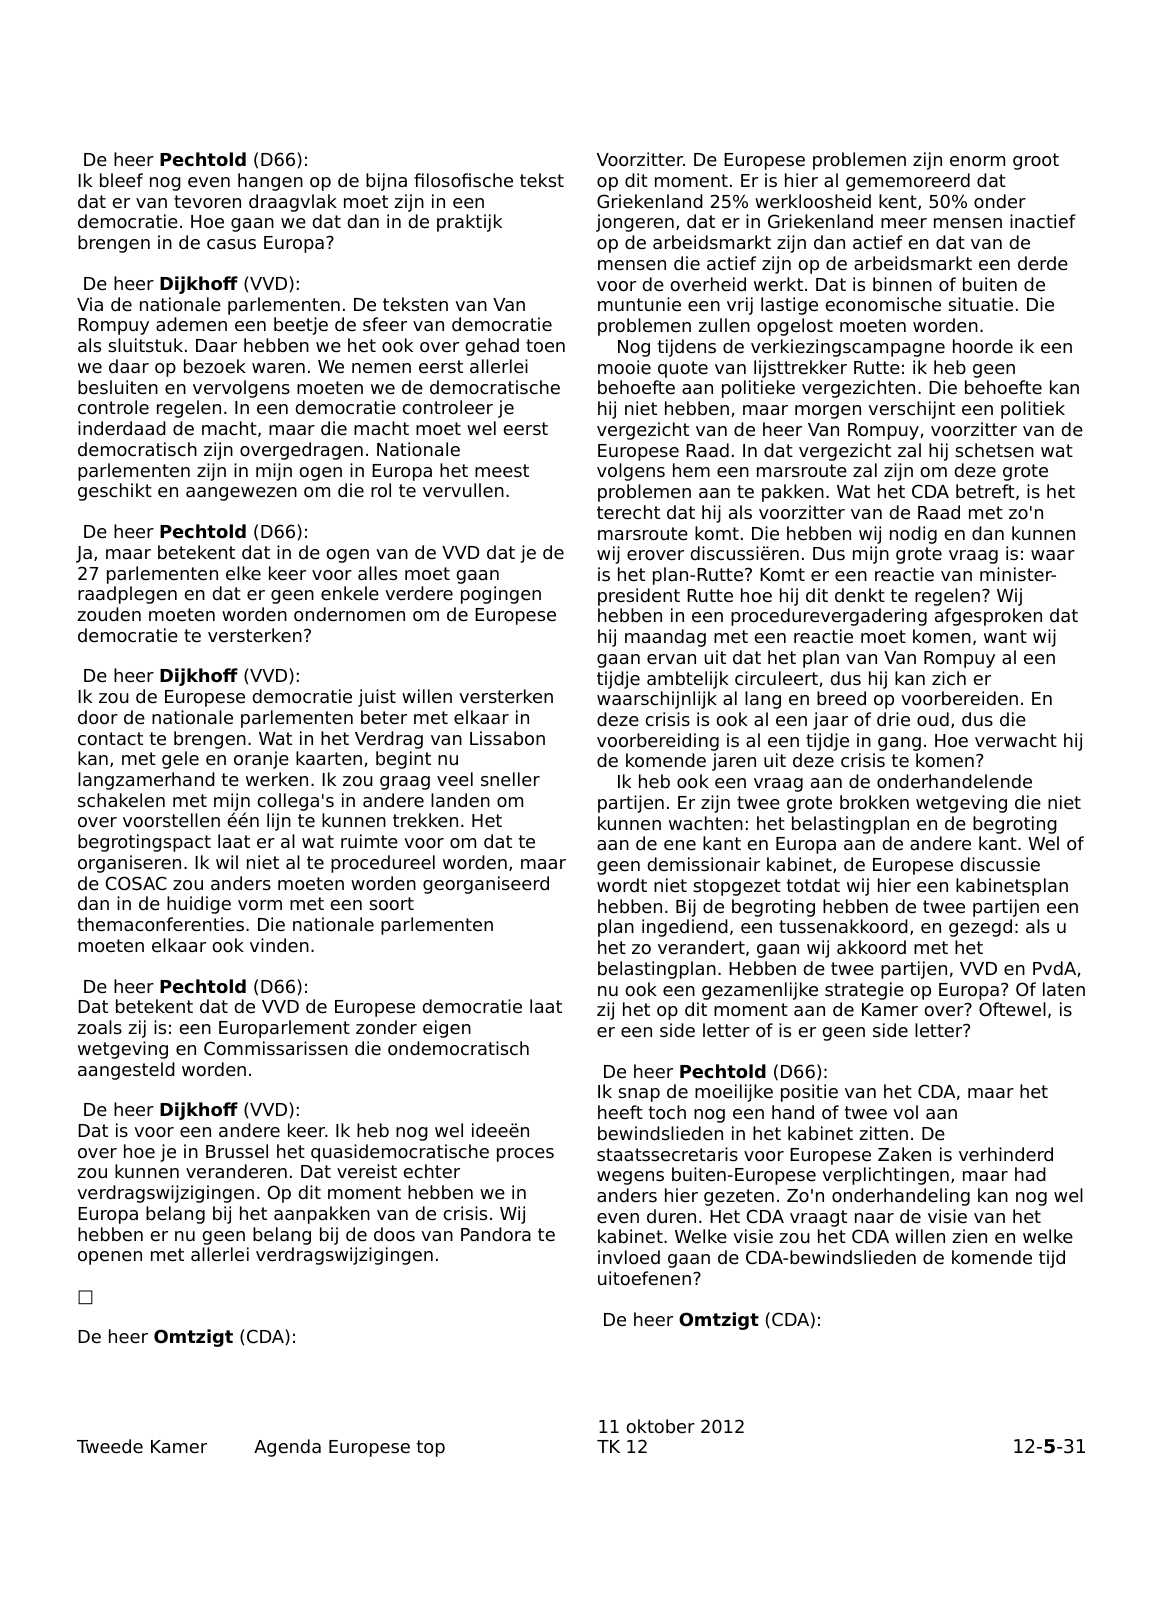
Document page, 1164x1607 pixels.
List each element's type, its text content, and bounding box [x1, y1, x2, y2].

text De heer Omtzigt (CDA): [77, 1327, 567, 1347]
text Dat is voor een andere keer. Ik heb nog wel ideeën over hoe je in Brussel het quasidemocratische proces zou kunnen veranderen. Dat vereist echter verdragswijzigingen. Op dit moment hebben we in Europa belang bij het aanpakken van de crisis. Wij hebben er nu geen belang bij de doos van Pandora te openen met allerlei verdragswijzigingen. [77, 1121, 567, 1266]
text De heer Dijkhoff (VVD): [77, 666, 567, 687]
text De heer Dijkhoff (VVD): [77, 1100, 567, 1121]
text Ik bleef nog even hangen op de bijna filosofische tekst dat er van tevoren draagvlak moet zijn in een democratie. Hoe gaan we dat dan in de praktijk brengen in de casus Europa? [77, 171, 567, 254]
text De heer Dijkhoff (VVD): [77, 274, 567, 294]
text Nog tijdens de verkiezingscampagne hoorde ik een mooie quote van lijsttrekker Rutte: ik heb geen behoefte aan politieke vergezichten. Die behoefte kan hij niet hebben, maar morgen verschijnt een politiek vergezicht van de heer Van Rompuy, voorzitter van de Europese Raad. In dat vergezicht zal hij schetsen wat volgens hem een marsroute zal zijn om deze grote problemen aan te pakken. Wat het CDA betreft, is het terecht dat hij als voorzitter van de Raad met zo'n marsroute komt. Die hebben wij nodig en dan kunnen wij erover discussiëren. Dus mijn grote vraag is: waar is het plan-Rutte? Komt er een reactie van minister-president Rutte hoe hij dit denkt te regelen? Wij hebben in een procedurevergadering afgesproken dat hij maandag met een reactie moet komen, want wij gaan ervan uit dat het plan van Van Rompuy al een tijdje ambtelijk circuleert, dus hij kan zich er waarschijnlijk al lang en breed op voorbereiden. En deze crisis is ook al een jaar of drie oud, dus die voorbereiding is al een tijdje in gang. Hoe verwacht hij de komende jaren uit deze crisis te komen? [596, 337, 1087, 772]
text Ik heb ook een vraag aan de onderhandelende partijen. Er zijn twee grote brokken wetgeving die niet kunnen wachten: het belastingplan en de begroting aan de ene kant en Europa aan de andere kant. Wel of geen demissionair kabinet, de Europese discussie wordt niet stopgezet totdat wij hier een kabinetsplan hebben. Bij de begroting hebben de twee partijen een plan ingediend, een tussenakkoord, en gezegd: als u het zo verandert, gaan wij akkoord met het belastingplan. Hebben de twee partijen, VVD en PvdA, nu ook een gezamenlijke strategie op Europa? Of laten zij het op dit moment aan de Kamer over? Oftewel, is er een side letter of is er geen side letter? [596, 772, 1087, 1042]
text De heer Pechtold (D66): [77, 150, 567, 171]
text Dat betekent dat de VVD de Europese democratie laat zoals zij is: een Europarlement zonder eigen wetgeving en Commissarissen die ondemocratisch aangesteld worden. [77, 997, 567, 1080]
text Via de nationale parlementen. De teksten van Van Rompuy ademen een beetje de sfeer van democratie als sluitstuk. Daar hebben we het ook over gehad toen we daar op bezoek waren. We nemen eerst allerlei besluiten en vervolgens moeten we de democratische controle regelen. In een democratie controleer je inderdaad de macht, maar die macht moet wel eerst democratisch zijn overgedragen. Nationale parlementen zijn in mijn ogen in Europa het meest geschikt en aangewezen om die rol te vervullen. [77, 294, 567, 502]
text De heer Pechtold (D66): [596, 1062, 1087, 1082]
text De heer Omtzigt (CDA): [596, 1309, 1087, 1330]
text Voorzitter. De Europese problemen zijn enorm groot op dit moment. Er is hier al gememoreerd dat Griekenland 25% werkloosheid kent, 50% onder jongeren, dat er in Griekenland meer mensen inactief op de arbeidsmarkt zijn dan actief en dat van de mensen die actief zijn op de arbeidsmarkt een derde voor de overheid werkt. Dat is binnen of buiten de muntunie een vrij lastige economische situatie. Die problemen zullen opgelost moeten worden. [596, 150, 1087, 337]
text De heer Pechtold (D66): [77, 976, 567, 997]
text Ja, maar betekent dat in de ogen van de VVD dat je de 27 parlementen elke keer voor alles moet gaan raadplegen en dat er geen enkele verdere pogingen zouden moeten worden ondernomen om de Europese democratie te versterken? [77, 543, 567, 646]
text De heer Pechtold (D66): [77, 522, 567, 543]
text Ik zou de Europese democratie juist willen versterken door de nationale parlementen beter met elkaar in contact te brengen. Wat in het Verdrag van Lissabon kan, met gele en oranje kaarten, begint nu langzamerhand te werken. Ik zou graag veel sneller schakelen met mijn collega's in andere landen om over voorstellen één lijn te kunnen trekken. Het begrotingspact laat er al wat ruimte voor om dat te organiseren. Ik wil niet al te procedureel worden, maar de COSAC zou anders moeten worden georganiseerd dan in de huidige vorm met een soort themaconferenties. Die nationale parlementen moeten elkaar ook vinden. [77, 687, 567, 956]
text Ik snap de moeilijke positie van het CDA, maar het heeft toch nog een hand of twee vol aan bewindslieden in het kabinet zitten. De staatssecretaris voor Europese Zaken is verhinderd wegens buiten-Europese verplichtingen, maar had anders hier gezeten. Zo'n onderhandeling kan nog wel even duren. Het CDA vraagt naar de visie van het kabinet. Welke visie zou het CDA willen zien en welke invloed gaan de CDA-bewindslieden de komende tijd uitoefenen? [596, 1082, 1087, 1289]
text □ [77, 1286, 567, 1307]
